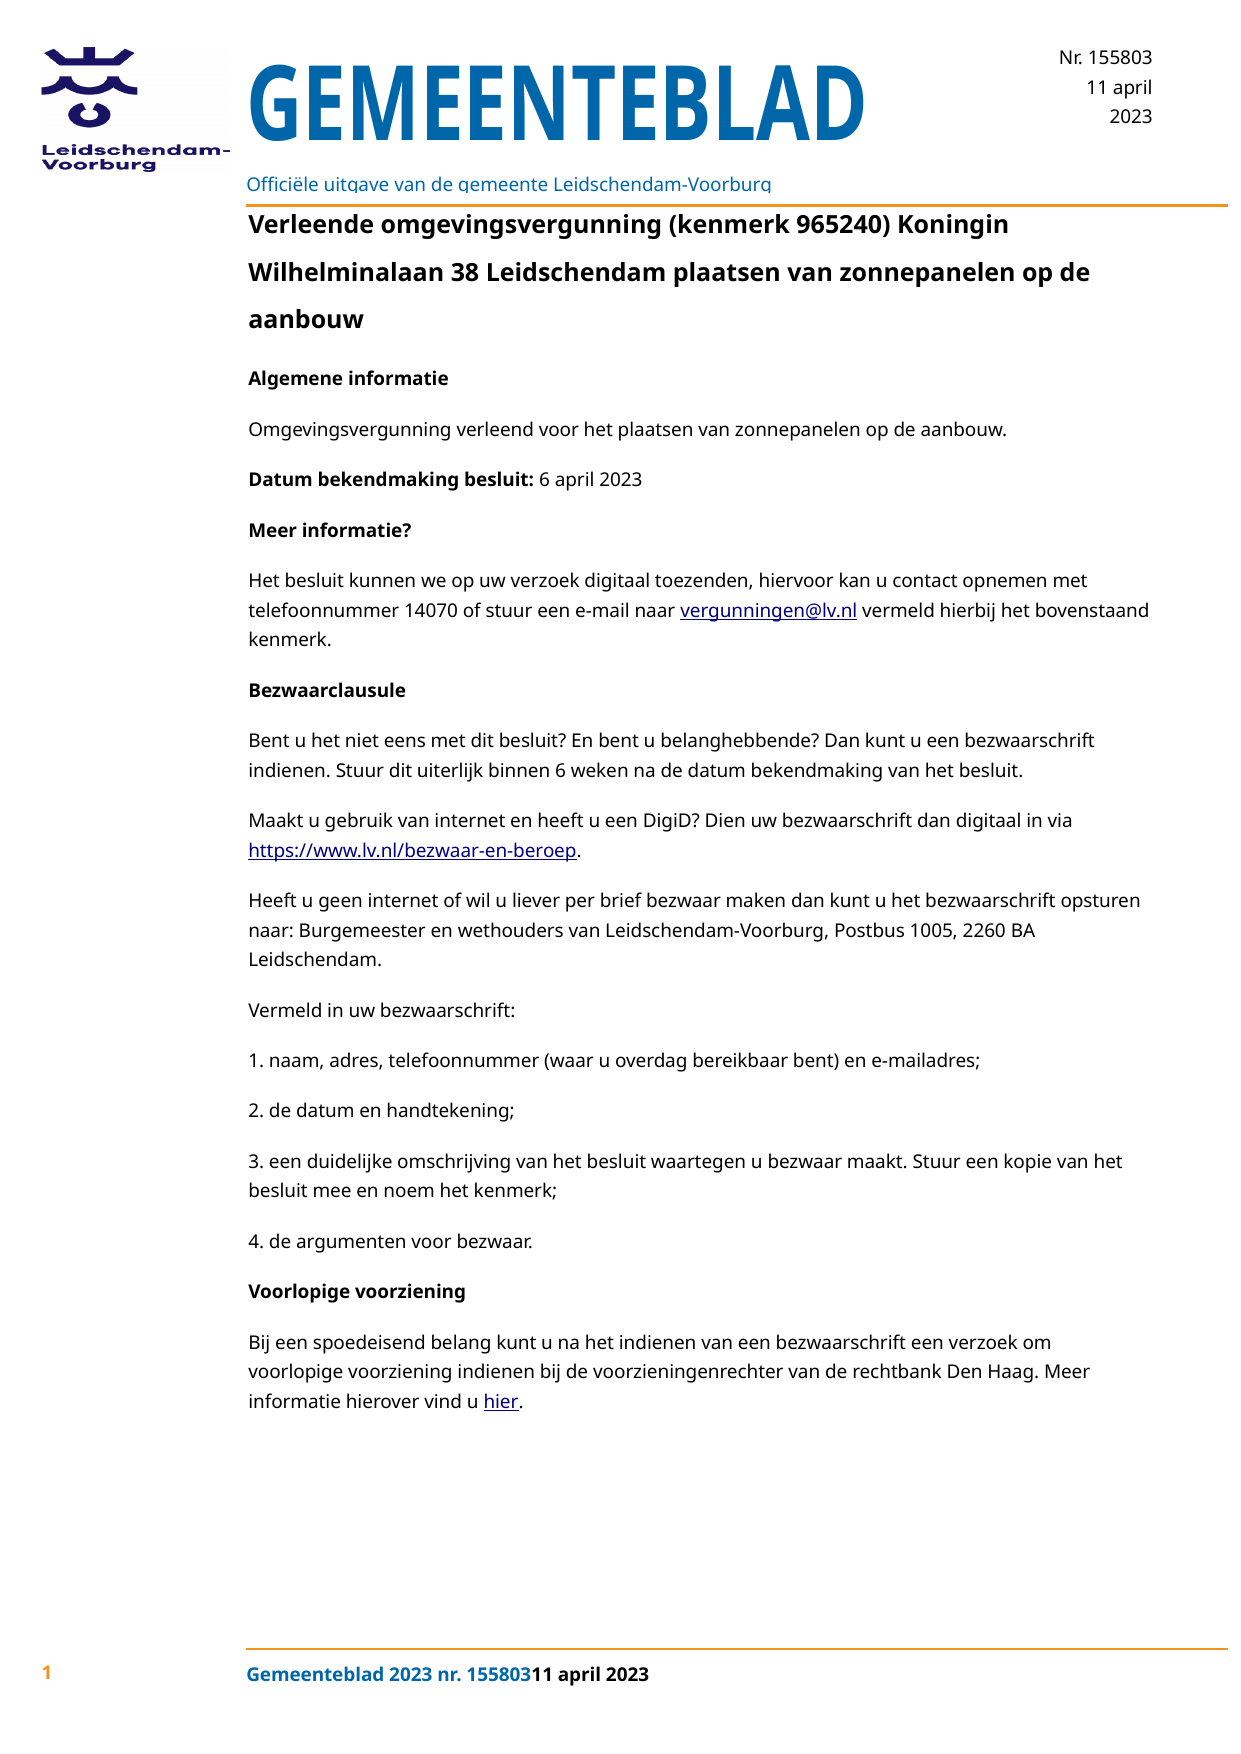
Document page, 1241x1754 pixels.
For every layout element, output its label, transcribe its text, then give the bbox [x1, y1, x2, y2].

picture [41, 47, 231, 172]
text Verleende omgevingsvergunning (kenmerk 965240) Koningin Wilhelminalaan 38 Leidschendam plaatsen van zonnepanelen op de aanbouw [248, 207, 1152, 336]
text Meer informatie? [248, 517, 1152, 542]
text Het besluit kunnen we op uw verzoek digitaal toezenden, hiervoor kan u contact opnemen met telefoonnummer 14070 of stuur een e-mail naar vergunningen@lv.nl vermeld hierbij het bovenstaand kenmerk. [248, 567, 1152, 652]
text Maakt u gebruik van internet en heeft u een DigiD? Dien uw bezwaarschrift dan digitaal in via https://www.lv.nl/bezwaar-en-beroep. [248, 807, 1152, 862]
text Voorlopige voorziening [248, 1278, 1152, 1304]
text Vermeld in uw bezwaarschrift: [248, 997, 1152, 1022]
text 4. de argumenten voor bezwaar. [248, 1228, 1152, 1254]
text Datum bekendmaking besluit: 6 april 2023 [248, 466, 1152, 492]
text 1. naam, adres, telefoonnummer (waar u overdag bereikbaar bent) en e-mailadres; [248, 1047, 1152, 1073]
text Bezwaarclausule [248, 677, 1152, 702]
text Omgevingsvergunning verleend voor het plaatsen van zonnepanelen op de aanbouw. [248, 416, 1152, 442]
text Heeft u geen internet of wil u liever per brief bezwaar maken dan kunt u het bezwaarschrift opsturen naar: Burgemeester en wethouders van Leidschendam-Voorburg, Postbus 1005, 2260 BA Leidschendam. [248, 887, 1152, 972]
text Bent u het niet eens met dit besluit? En bent u belanghebbende? Dan kunt u een bezwaarschrift indienen. Stuur dit uiterlijk binnen 6 weken na de datum bekendmaking van het besluit. [248, 727, 1152, 782]
text 2. de datum en handtekening; [248, 1098, 1152, 1123]
text Algemene informatie [248, 366, 1152, 391]
text Bij een spoedeisend belang kunt u na het indienen van een bezwaarschrift een verzoek om voorlopige voorziening indienen bij de voorzieningenrechter van de rechtbank Den Haag. Meer informatie hierover vind u hier. [248, 1329, 1152, 1414]
text 3. een duidelijke omschrijving van het besluit waartegen u bezwaar maakt. Stuur een kopie van het besluit mee en noem het kenmerk; [248, 1148, 1152, 1203]
